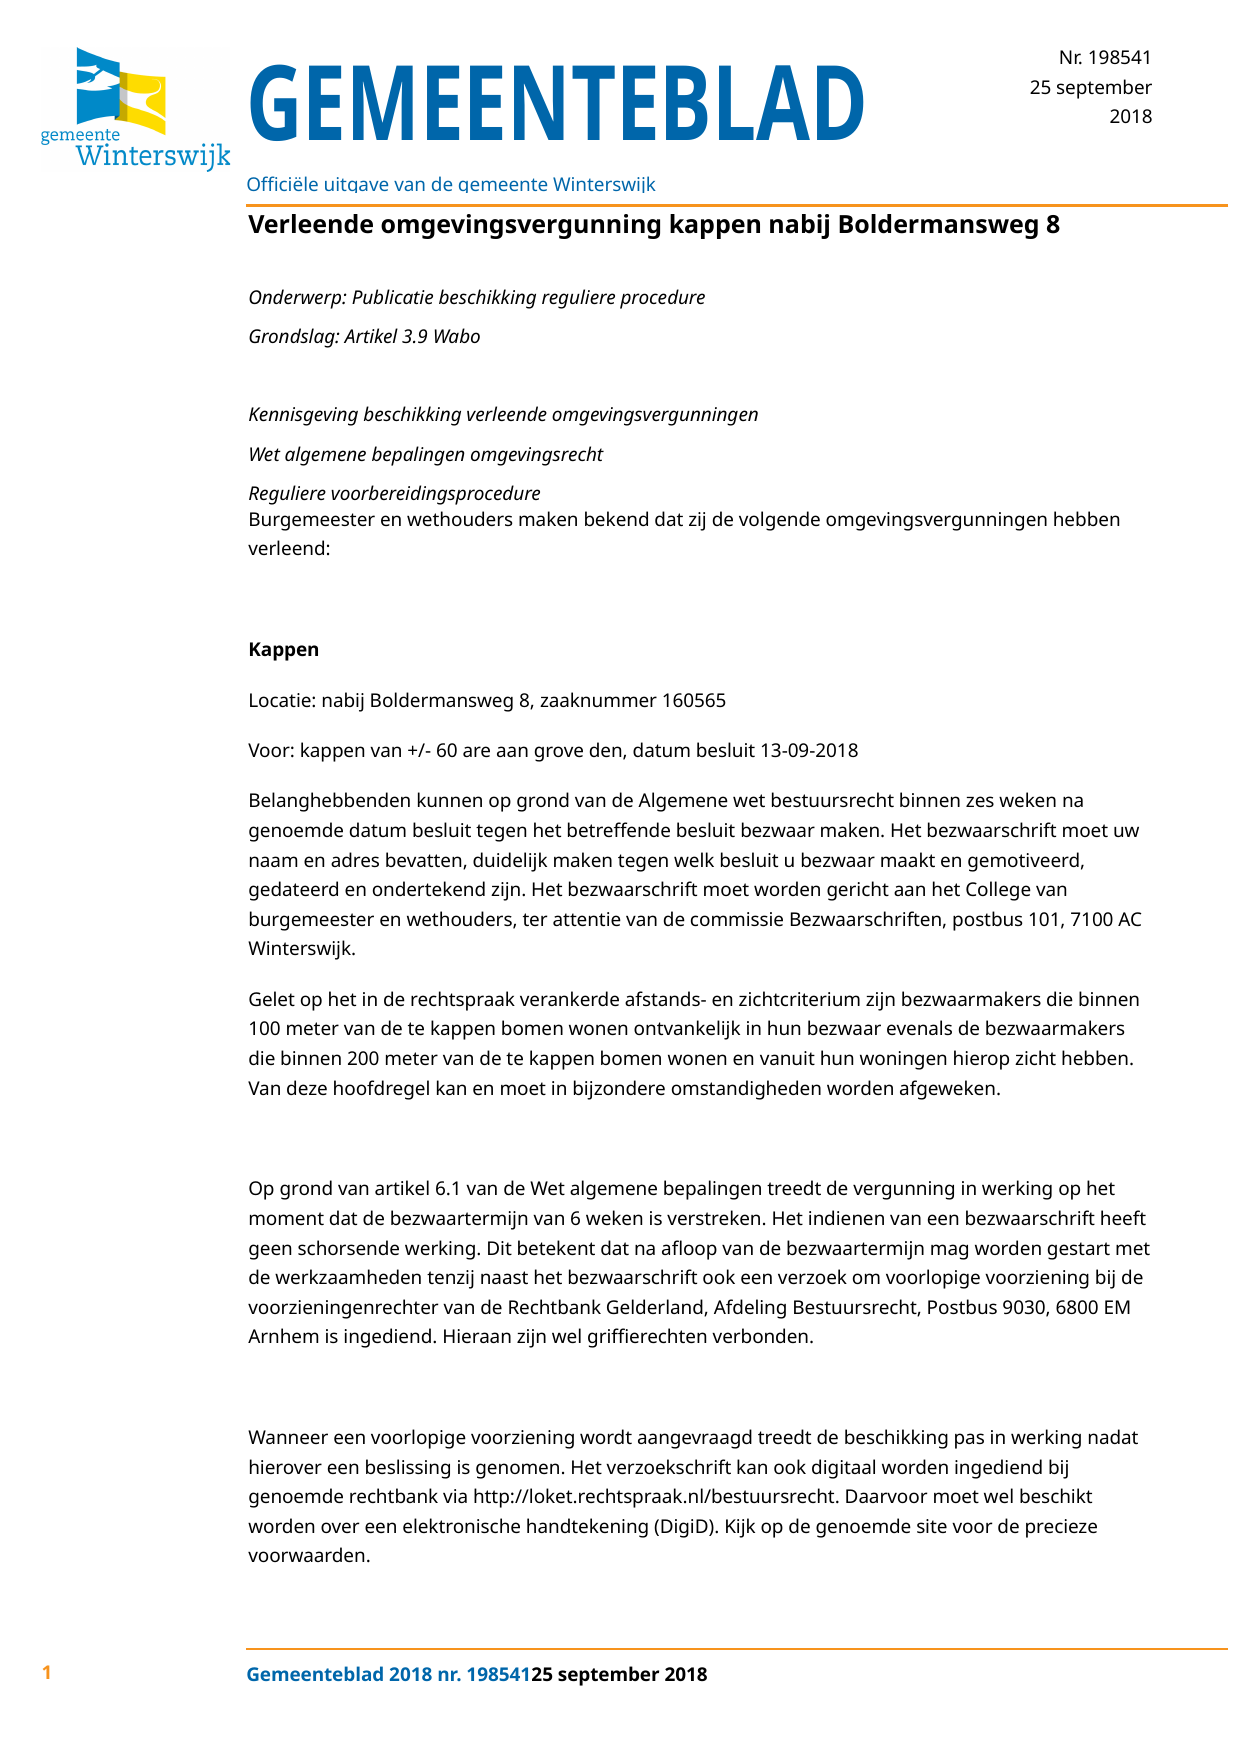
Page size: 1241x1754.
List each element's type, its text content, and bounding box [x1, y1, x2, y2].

text Reguliere voorbereidingsprocedure [248, 480, 1152, 506]
text Locatie: nabij Boldermansweg 8, zaaknummer 160565 [248, 687, 1152, 712]
text Grondslag: Artikel 3.9 Wabo [248, 323, 1152, 349]
picture [225, 153, 231, 162]
picture [41, 47, 231, 172]
text Burgemeester en wethouders maken bekend dat zij de volgende omgevingsvergunningen hebben verleend: [248, 506, 1152, 561]
text Wanneer een voorlopige voorziening wordt aangevraagd treedt de beschikking pas in werking nadat hierover een beslissing is genomen. Het verzoekschrift kan ook digitaal worden ingediend bij genoemde rechtbank via http://loket.rechtspraak.nl/bestuursrecht. Daarvoor moet wel beschikt worden over een elektronische handtekening (DigiD). Kijk op de genoemde site voor de precieze voorwaarden. [248, 1424, 1152, 1568]
text Onderwerp: Publicatie beschikking reguliere procedure [248, 284, 1152, 309]
text Verleende omgevingsvergunning kappen nabij Boldermansweg 8 [248, 207, 1152, 241]
text Kappen [248, 636, 1152, 662]
text Gelet op het in de rechtspraak verankerde afstands- en zichtcriterium zijn bezwaarmakers die binnen 100 meter van de te kappen bomen wonen ontvankelijk in hun bezwaar evenals de bezwaarmakers die binnen 200 meter van de te kappen bomen wonen en vanuit hun woningen hierop zicht hebben. Van deze hoofdregel kan en moet in bijzondere omstandigheden worden afgeweken. [248, 986, 1152, 1100]
text Voor: kappen van +/- 60 are aan grove den, datum besluit 13-09-2018 [248, 737, 1152, 763]
text Op grond van artikel 6.1 van de Wet algemene bepalingen treedt de vergunning in werking op het moment dat de bezwaartermijn van 6 weken is verstreken. Het indienen van een bezwaarschrift heeft geen schorsende werking. Dit betekent dat na afloop van de bezwaartermijn mag worden gestart met de werkzaamheden tenzij naast het bezwaarschrift ook een verzoek om voorlopige voorziening bij de voorzieningenrechter van de Rechtbank Gelderland, Afdeling Bestuursrecht, Postbus 9030, 6800 EM Arnhem is ingediend. Hieraan zijn wel griffierechten verbonden. [248, 1176, 1152, 1349]
text Belanghebbenden kunnen op grond van de Algemene wet bestuursrecht binnen zes weken na genoemde datum besluit tegen het betreffende besluit bezwaar maken. Het bezwaarschrift moet uw naam en adres bevatten, duidelijk maken tegen welk besluit u bezwaar maakt en gemotiveerd, gedateerd en ondertekend zijn. Het bezwaarschrift moet worden gericht aan het College van burgemeester en wethouders, ter attentie van de commissie Bezwaarschriften, postbus 101, 7100 AC Winterswijk. [248, 788, 1152, 961]
text Kennisgeving beschikking verleende omgevingsvergunningen [248, 402, 1152, 427]
text Wet algemene bepalingen omgevingsrecht [248, 441, 1152, 467]
